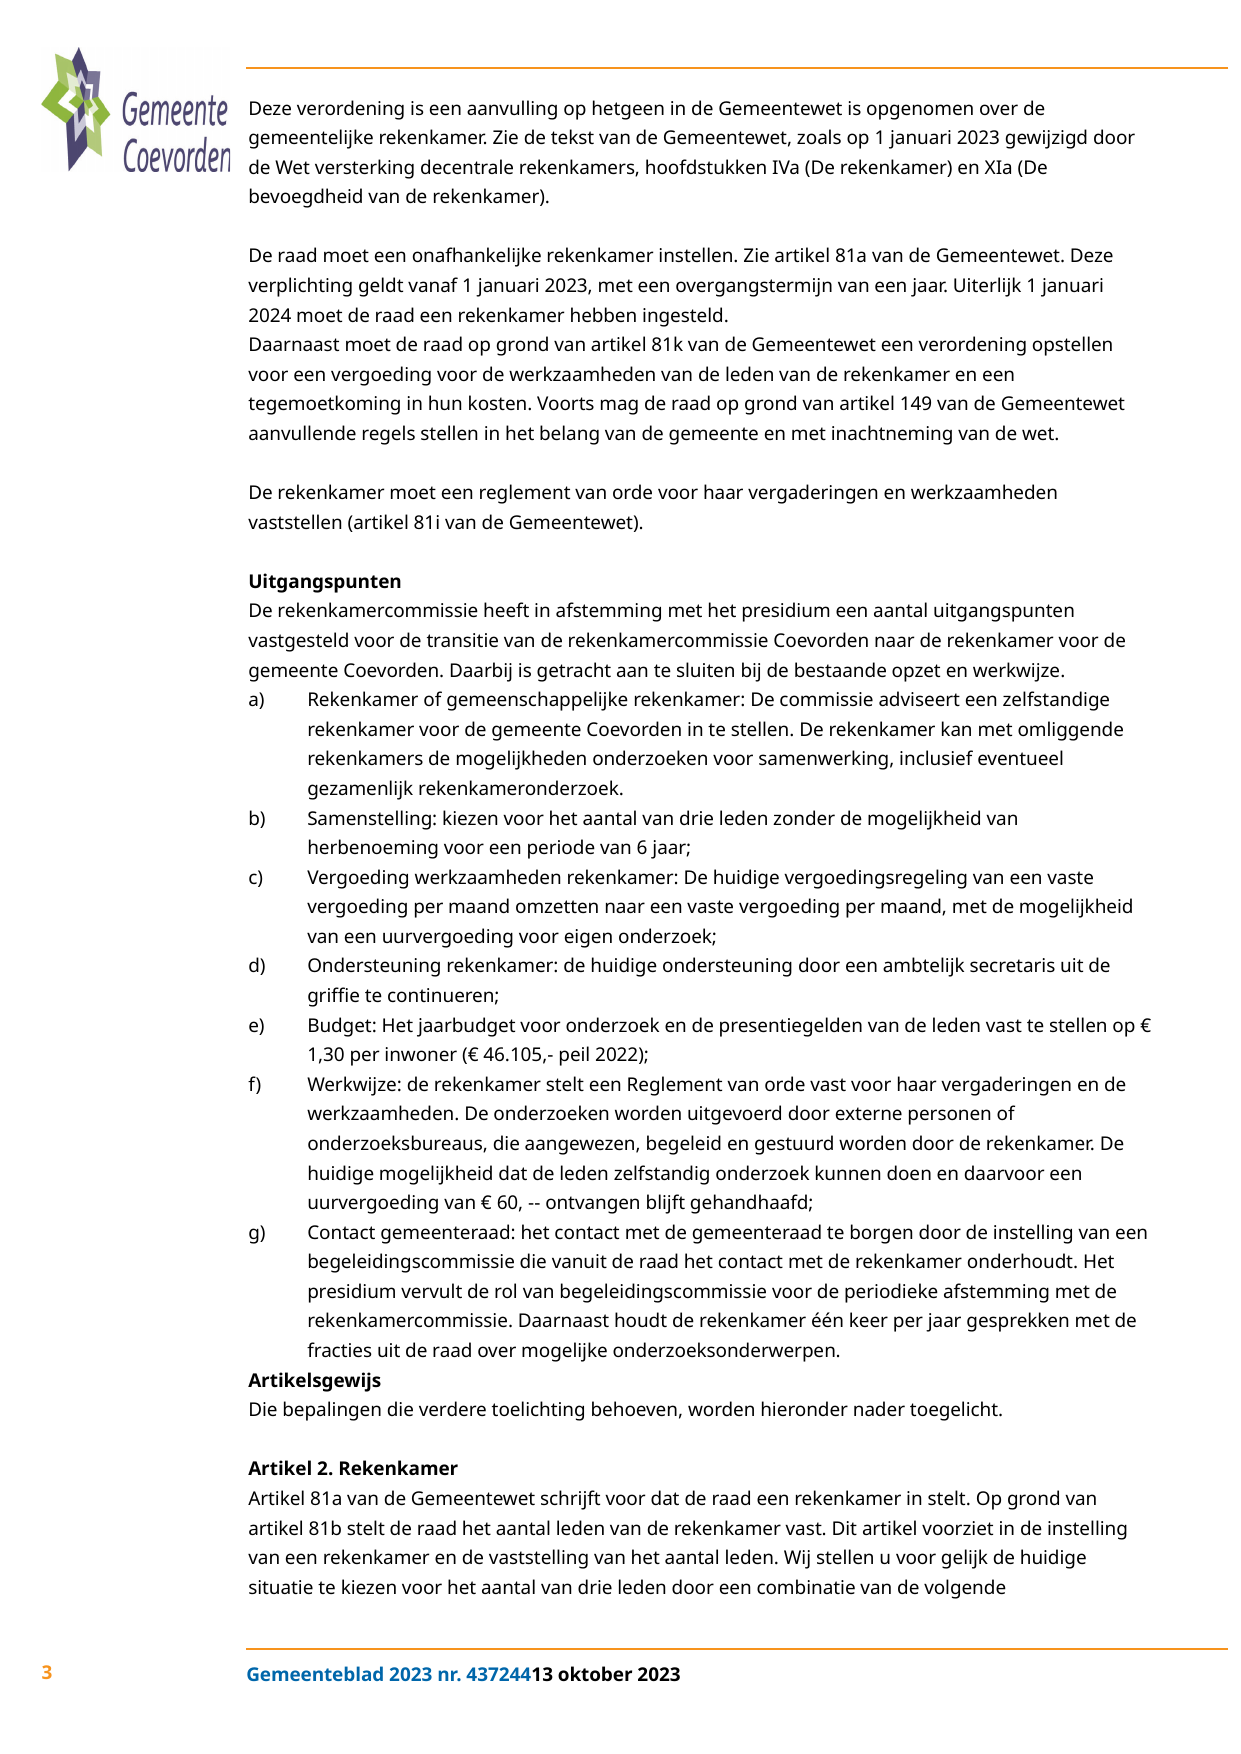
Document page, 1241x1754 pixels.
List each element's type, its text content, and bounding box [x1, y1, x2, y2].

list Rekenkamer of gemeenschappelijke rekenkamer: De commissie adviseert een zelfstandige rekenkamer voor de gemeente Coevorden in te stellen. De rekenkamer kan met omliggende rekenkamers de mogelijkheden onderzoeken voor samenwerking, inclusief eventueel gezamenlijk rekenkameronderzoek. [248, 686, 1152, 801]
list Samenstelling: kiezen voor het aantal van drie leden zonder de mogelijkheid van herbenoeming voor een periode van 6 jaar; [248, 805, 1152, 860]
text Die bepalingen die verdere toelichting behoeven, worden hieronder nader toegelicht. [248, 1396, 1152, 1422]
text Artikel 81a van de Gemeentewet schrijft voor dat de raad een rekenkamer in stelt. Op grond van artikel 81b stelt de raad het aantal leden van de rekenkamer vast. Dit artikel voorziet in de instelling van een rekenkamer en de vaststelling van het aantal leden. Wij stellen u voor gelijk de huidige situatie te kiezen voor het aantal van drie leden door een combinatie van de volgende [248, 1485, 1152, 1600]
list Contact gemeenteraad: het contact met de gemeenteraad te borgen door de instelling van een begeleidingscommissie die vanuit de raad het contact met de rekenkamer onderhoudt. Het presidium vervult de rol van begeleidingscommissie voor de periodieke afstemming met de rekenkamercommissie. Daarnaast houdt de rekenkamer één keer per jaar gesprekken met de fracties uit de raad over mogelijke onderzoeksonderwerpen. [248, 1219, 1152, 1363]
list Vergoeding werkzaamheden rekenkamer: De huidige vergoedingsregeling van een vaste vergoeding per maand omzetten naar een vaste vergoeding per maand, met de mogelijkheid van een uurvergoeding voor eigen onderzoek; [248, 864, 1152, 949]
text Artikel 2. Rekenkamer [248, 1456, 1152, 1481]
list Budget: Het jaarbudget voor onderzoek en de presentiegelden van de leden vast te stellen op € 1,30 per inwoner (€ 46.105,- peil 2022); [248, 1012, 1152, 1067]
picture [41, 47, 231, 172]
list Werkwijze: de rekenkamer stelt een Reglement van orde vast voor haar vergaderingen en de werkzaamheden. De onderzoeken worden uitgevoerd door externe personen of onderzoeksbureaus, die aangewezen, begeleid en gestuurd worden door de rekenkamer. De huidige mogelijkheid dat de leden zelfstandig onderzoek kunnen doen en daarvoor een uurvergoeding van € 60, -- ontvangen blijft gehandhaafd; [248, 1071, 1152, 1215]
text De rekenkamer moet een reglement van orde voor haar vergaderingen en werkzaamheden vaststellen (artikel 81i van de Gemeentewet). [248, 479, 1152, 535]
text De rekenkamercommissie heeft in afstemming met het presidium een aantal uitgangspunten vastgesteld voor de transitie van de rekenkamercommissie Coevorden naar de rekenkamer voor de gemeente Coevorden. Daarbij is getracht aan te sluiten bij de bestaande opzet en werkwijze. [248, 598, 1152, 683]
text Daarnaast moet de raad op grond van artikel 81k van de Gemeentewet een verordening opstellen voor een vergoeding voor de werkzaamheden van de leden van de rekenkamer en een tegemoetkoming in hun kosten. Voorts mag de raad op grond van artikel 149 van de Gemeentewet aanvullende regels stellen in het belang van de gemeente en met inachtneming van de wet. [248, 331, 1152, 446]
text Artikelsgewijs [248, 1367, 1152, 1393]
text Deze verordening is een aanvulling op hetgeen in de Gemeentewet is opgenomen over de gemeentelijke rekenkamer. Zie de tekst van de Gemeentewet, zoals op 1 januari 2023 gewijzigd door de Wet versterking decentrale rekenkamers, hoofdstukken IVa (De rekenkamer) en XIa (De bevoegdheid van de rekenkamer). [248, 95, 1152, 209]
text De raad moet een onafhankelijke rekenkamer instellen. Zie artikel 81a van de Gemeentewet. Deze verplichting geldt vanaf 1 januari 2023, met een overgangstermijn van een jaar. Uiterlijk 1 januari 2024 moet de raad een rekenkamer hebben ingesteld. [248, 243, 1152, 328]
text Uitgangspunten [248, 568, 1152, 594]
list Ondersteuning rekenkamer: de huidige ondersteuning door een ambtelijk secretaris uit de griffie te continueren; [248, 953, 1152, 1008]
